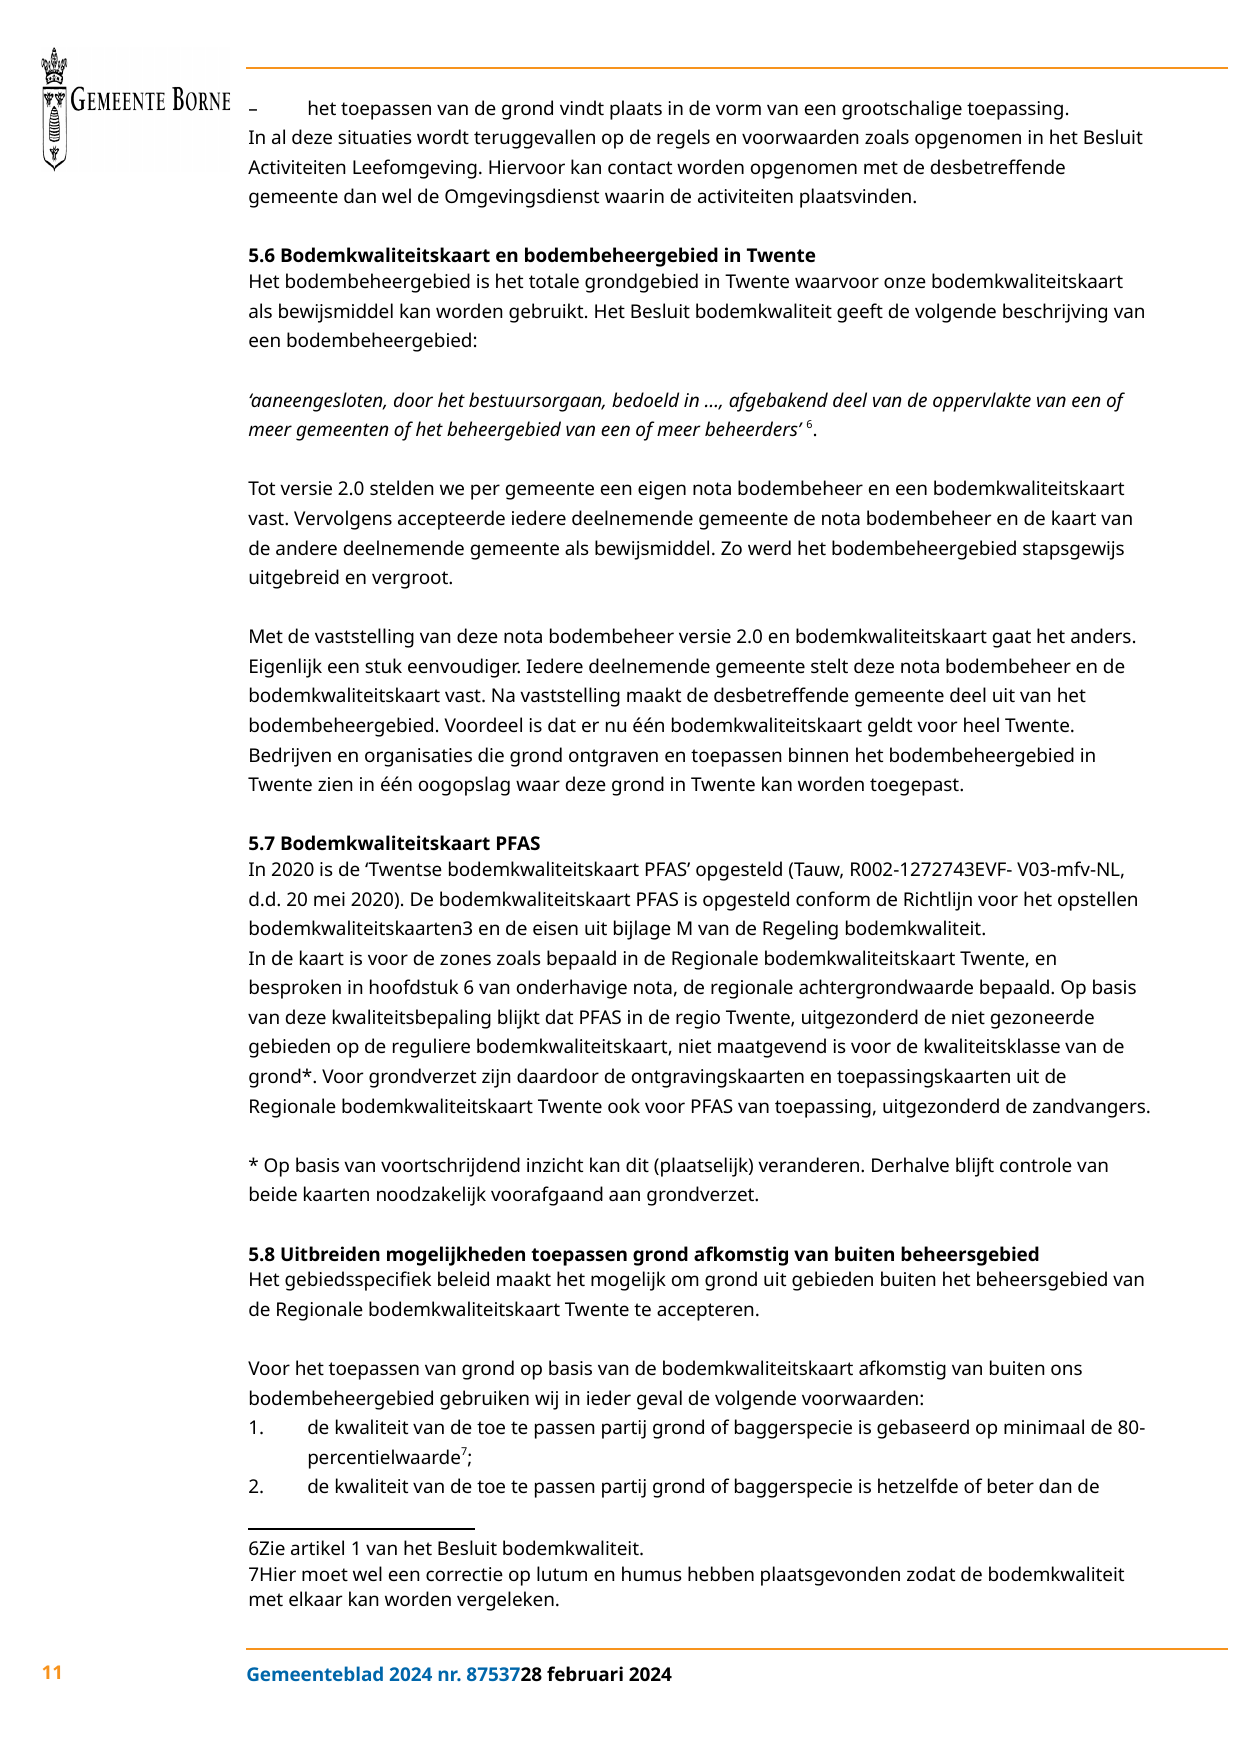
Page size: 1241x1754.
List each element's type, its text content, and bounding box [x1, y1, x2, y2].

text In al deze situaties wordt teruggevallen op de regels en voorwaarden zoals opgenomen in het Besluit Activiteiten Leefomgeving. Hiervoor kan contact worden opgenomen met de desbetreffende gemeente dan wel de Omgevingsdienst waarin de activiteiten plaatsvinden. [248, 124, 1152, 209]
text ‘aaneengesloten, door het bestuursorgaan, bedoeld in …, afgebakend deel van de oppervlakte van een of meer gemeenten of het beheergebied van een of meer beheerders’ . [248, 387, 1152, 442]
text In de kaart is voor de zones zoals bepaald in de Regionale bodemkwaliteitskaart Twente, en besproken in hoofdstuk 6 van onderhavige nota, de regionale achtergrondwaarde bepaald. Op basis van deze kwaliteitsbepaling blijkt dat PFAS in de regio Twente, uitgezonderd de niet gezoneerde gebieden op de reguliere bodemkwaliteitskaart, niet maatgevend is voor de kwaliteitsklasse van de grond*. Voor grondverzet zijn daardoor de ontgravingskaarten en toepassingskaarten uit de Regionale bodemkwaliteitskaart Twente ook voor PFAS van toepassing, uitgezonderd de zandvangers. [248, 945, 1152, 1119]
list de kwaliteit van de toe te passen partij grond of baggerspecie is hetzelfde of beter dan de [248, 1474, 1152, 1499]
list het toepassen van de grond vindt plaats in de vorm van een grootschalige toepassing. [248, 95, 1152, 121]
text Het bodembeheergebied is het totale grondgebied in Twente waarvoor onze bodemkwaliteitskaart als bewijsmiddel kan worden gebruikt. Het Besluit bodemkwaliteit geeft de volgende beschrijving van een bodembeheergebied: [248, 268, 1152, 353]
picture [41, 47, 231, 172]
list de kwaliteit van de toe te passen partij grond of baggerspecie is gebaseerd op minimaal de 80-percentielwaarde; [248, 1414, 1152, 1470]
text Zie artikel 1 van het Besluit bodemkwaliteit. [248, 1535, 1152, 1561]
text 5.7 Bodemkwaliteitskaart PFAS [248, 831, 1152, 856]
list Hier moet wel een correctie op lutum en humus hebben plaatsgevonden zodat de bodemkwaliteit met elkaar kan worden vergeleken. [248, 1561, 1152, 1612]
text 5.6 Bodemkwaliteitskaart en bodembeheergebied in Twente [248, 243, 1152, 268]
text Met de vaststelling van deze nota bodembeheer versie 2.0 en bodemkwaliteitskaart gaat het anders. Eigenlijk een stuk eenvoudiger. Iedere deelnemende gemeente stelt deze nota bodembeheer en de bodemkwaliteitskaart vast. Na vaststelling maakt de desbetreffende gemeente deel uit van het bodembeheergebied. Voordeel is dat er nu één bodemkwaliteitskaart geldt voor heel Twente. Bedrijven en organisaties die grond ontgraven en toepassen binnen het bodembeheergebied in Twente zien in één oogopslag waar deze grond in Twente kan worden toegepast. [248, 623, 1152, 797]
text Het gebiedsspecifiek beleid maakt het mogelijk om grond uit gebieden buiten het beheersgebied van de Regionale bodemkwaliteitskaart Twente te accepteren. [248, 1267, 1152, 1322]
text In 2020 is de ‘Twentse bodemkwaliteitskaart PFAS’ opgesteld (Tauw, R002-1272743EVF- V03-mfv-NL, d.d. 20 mei 2020). De bodemkwaliteitskaart PFAS is opgesteld conform de Richtlijn voor het opstellen bodemkwaliteitskaarten3 en de eisen uit bijlage M van de Regeling bodemkwaliteit. [248, 856, 1152, 941]
text 5.8 Uitbreiden mogelijkheden toepassen grond afkomstig van buiten beheersgebied [248, 1241, 1152, 1267]
text * Op basis van voortschrijdend inzicht kan dit (plaatselijk) veranderen. Derhalve blijft controle van beide kaarten noodzakelijk voorafgaand aan grondverzet. [248, 1152, 1152, 1207]
text Voor het toepassen van grond op basis van de bodemkwaliteitskaart afkomstig van buiten ons bodembeheergebied gebruiken wij in ieder geval de volgende voorwaarden: [248, 1355, 1152, 1411]
text Tot versie 2.0 stelden we per gemeente een eigen nota bodembeheer en een bodemkwaliteitskaart vast. Vervolgens accepteerde iedere deelnemende gemeente de nota bodembeheer en de kaart van de andere deelnemende gemeente als bewijsmiddel. Zo werd het bodembeheergebied stapsgewijs uitgebreid en vergroot. [248, 476, 1152, 590]
